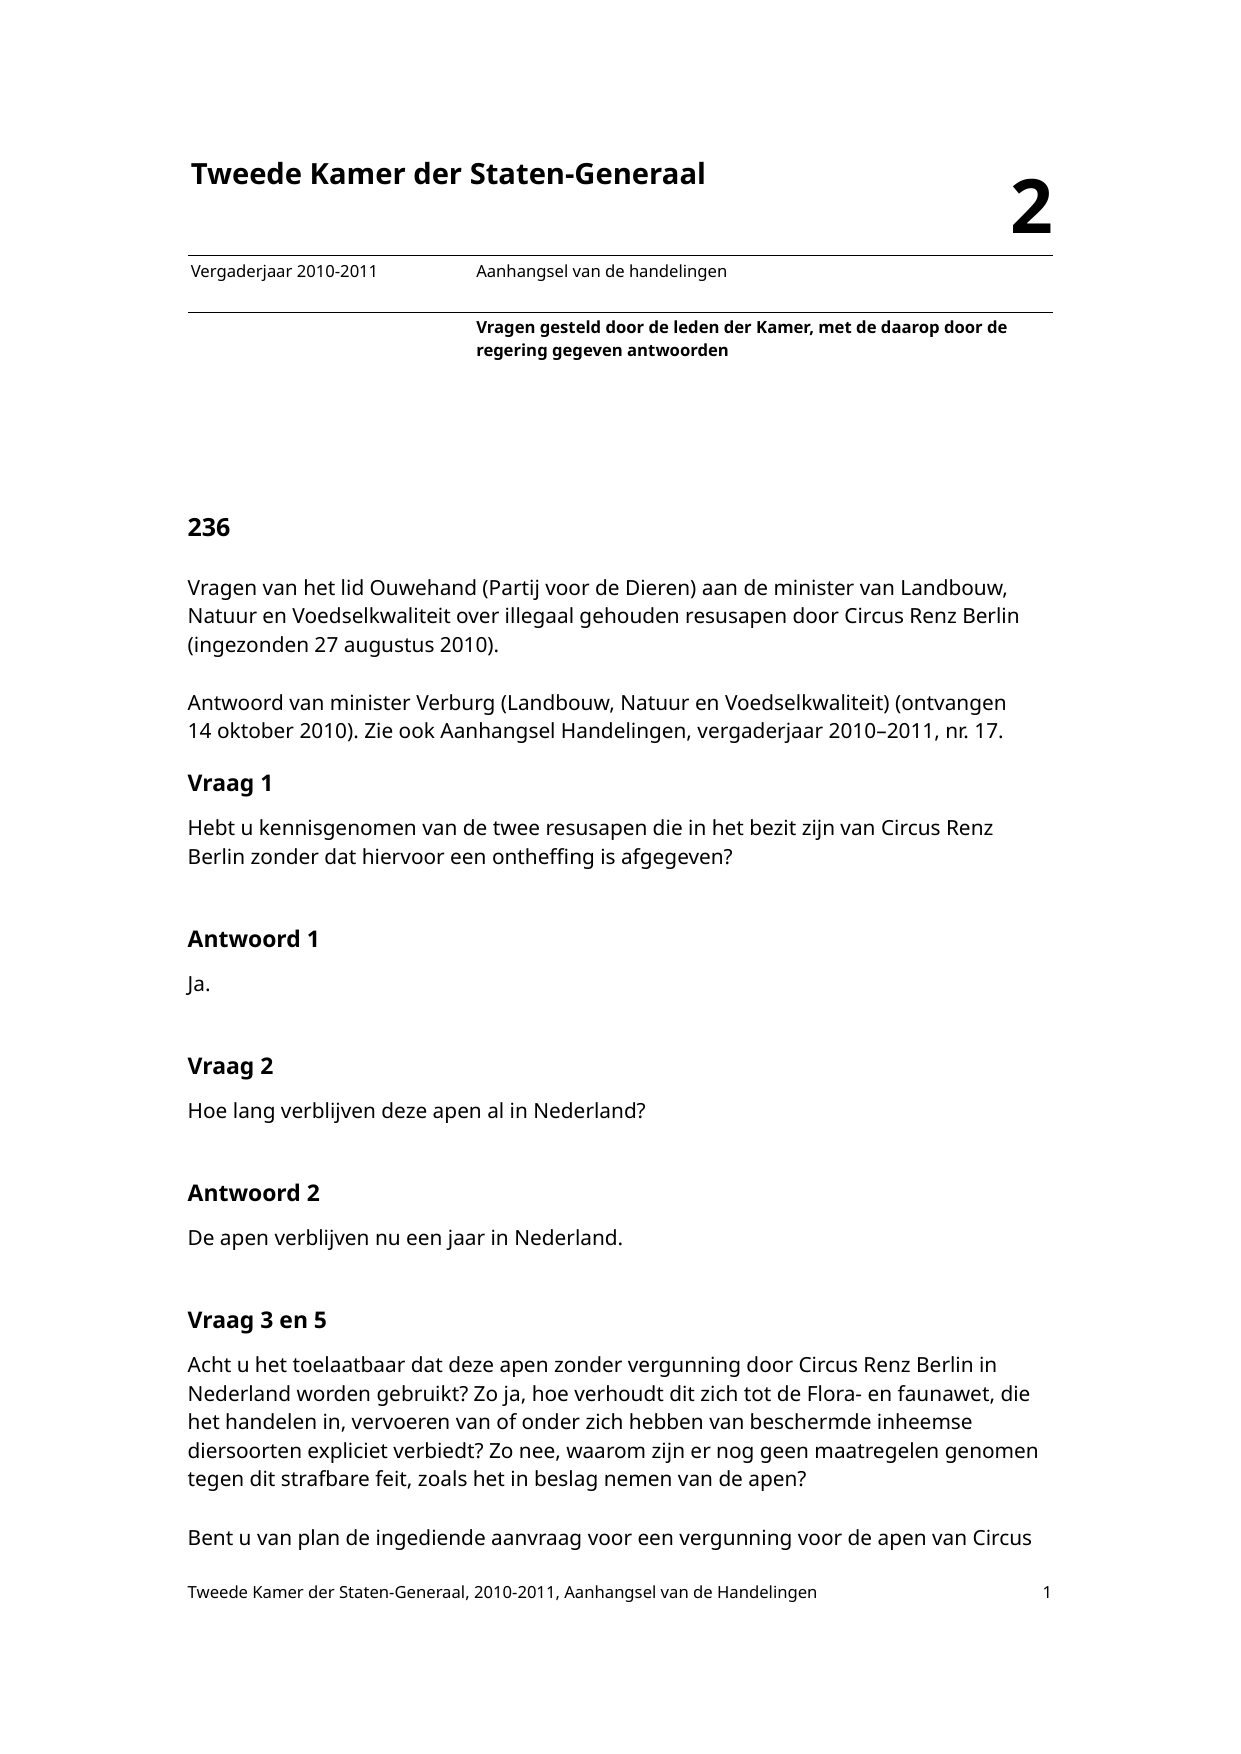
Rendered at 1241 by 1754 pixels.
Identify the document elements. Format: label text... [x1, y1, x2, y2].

table_cell [188, 313, 473, 361]
text De apen verblijven nu een jaar in Nederland. [187, 1223, 1053, 1252]
text Ja. [187, 969, 1053, 997]
text Hebt u kennisgenomen van de twee resusapen die in het bezit zijn van Circus Renz Berlin zonder dat hiervoor een ontheffing is afgegeven? [187, 813, 1053, 870]
table_cell Vragen gesteld door de leden der Kamer, met de daarop door de regering gegeven antwoorden [473, 313, 1053, 361]
table_cell Vergaderjaar 2010-2011 [188, 256, 473, 312]
table_cell Aanhangsel van de handelingen [473, 256, 1053, 312]
table_header Tweede Kamer der Staten-Generaal [188, 150, 879, 255]
subtitle Antwoord 2 [187, 1177, 1053, 1208]
subtitle Vraag 2 [187, 1050, 1053, 1081]
table_header 2 [880, 150, 1053, 255]
subtitle Vraag 1 [187, 767, 1053, 798]
subtitle Vraag 3 en 5 [187, 1304, 1053, 1336]
text 236 [187, 509, 1053, 543]
text Vragen van het lid Ouwehand (Partij voor de Dieren) aan de minister van Landbouw, Natuur en Voedselkwaliteit over illegaal gehouden resusapen door Circus Renz Berlin (ingezonden 27 augustus 2010). [187, 573, 1053, 658]
subtitle Antwoord 1 [187, 923, 1053, 954]
text Acht u het toelaatbaar dat deze apen zonder vergunning door Circus Renz Berlin in Nederland worden gebruikt? Zo ja, hoe verhoudt dit zich tot de Flora- en faunawet, die het handelen in, vervoeren van of onder zich hebben van beschermde inheemse diersoorten expliciet verbiedt? Zo nee, waarom zijn er nog geen maatregelen genomen tegen dit strafbare feit, zoals het in beslag nemen van de apen? [187, 1351, 1053, 1493]
text Antwoord van minister Verburg (Landbouw, Natuur en Voedselkwaliteit) (ontvangen 14 oktober 2010). Zie ook Aanhangsel Handelingen, vergaderjaar 2010–2011, nr. 17. [187, 688, 1053, 745]
text Hoe lang verblijven deze apen al in Nederland? [187, 1096, 1053, 1125]
text Bent u van plan de ingediende aanvraag voor een vergunning voor de apen van Circus [187, 1523, 1053, 1551]
